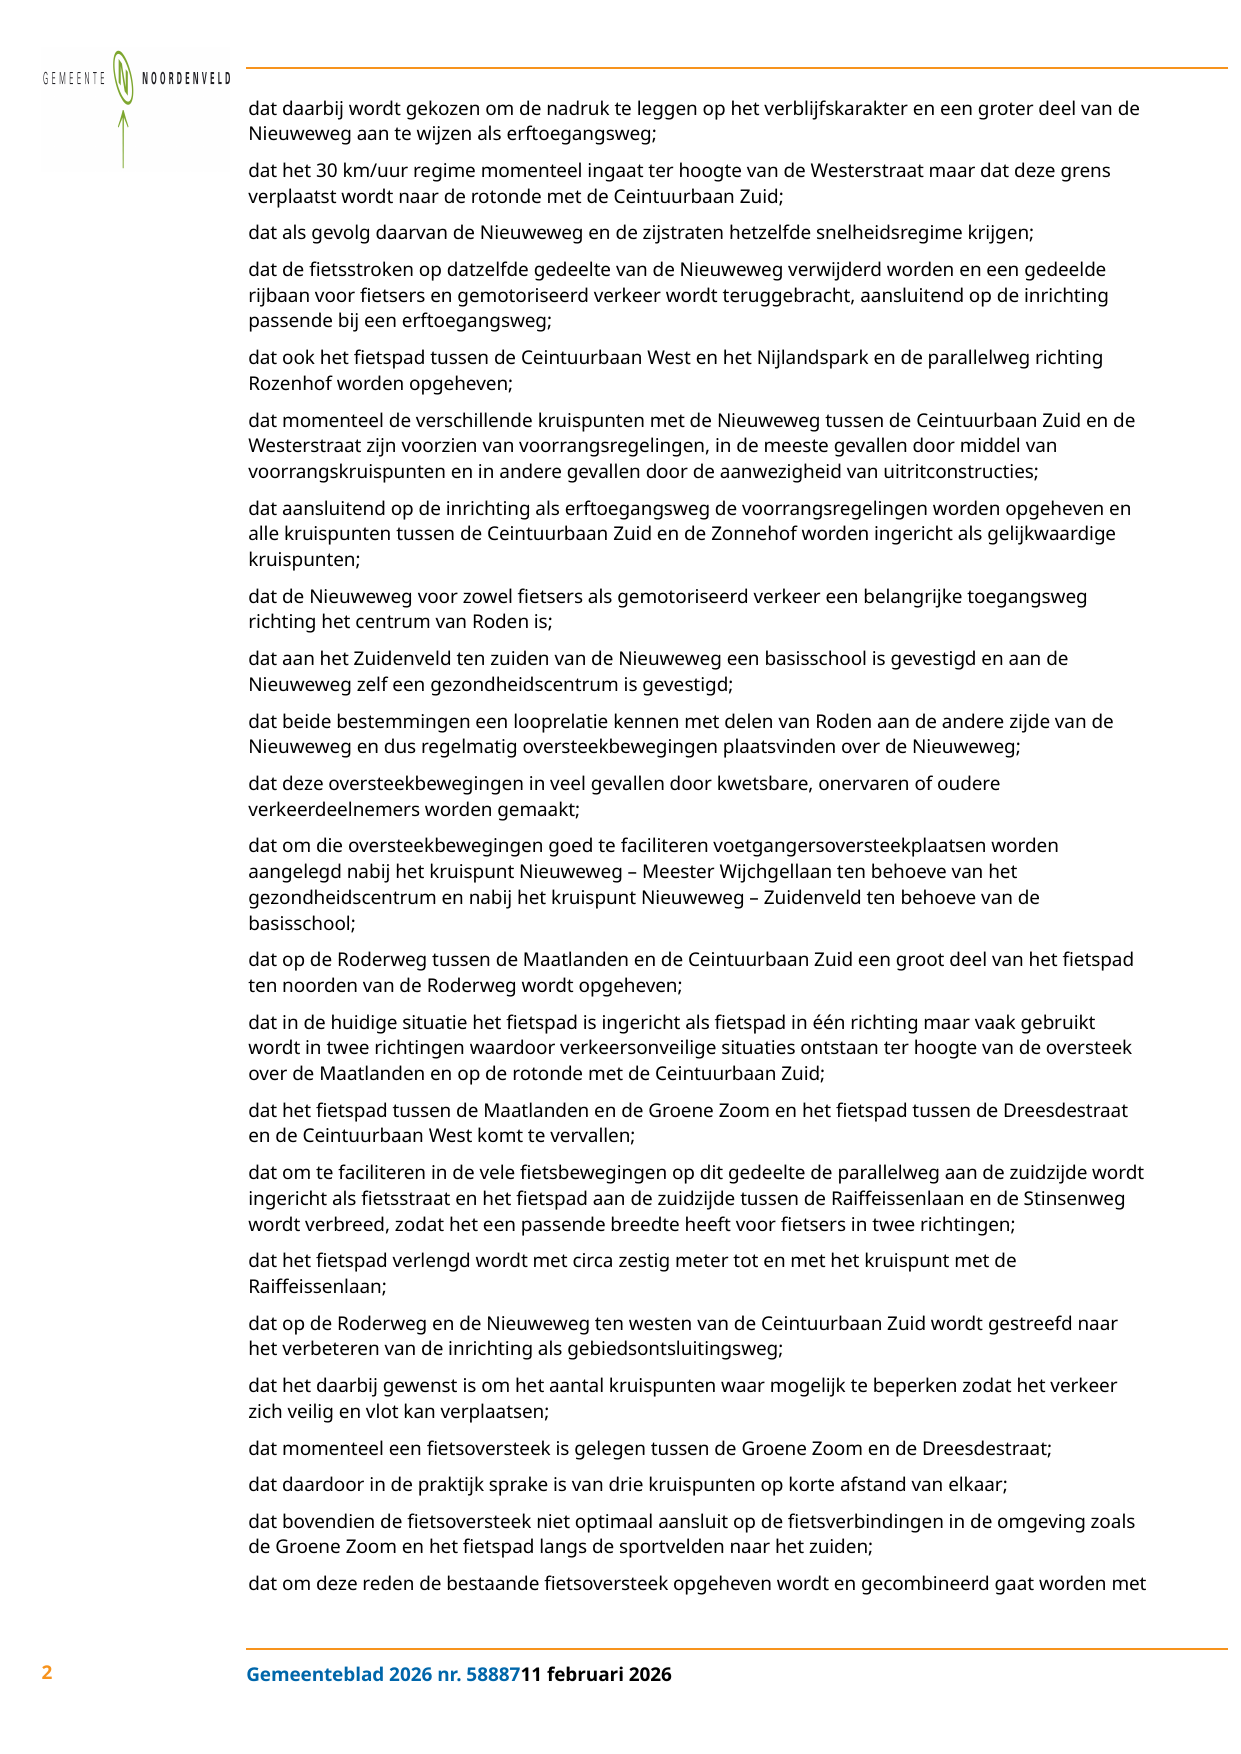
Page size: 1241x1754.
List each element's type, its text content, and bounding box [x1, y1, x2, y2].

text dat als gevolg daarvan de Nieuweweg en de zijstraten hetzelfde snelheidsregime krijgen; [248, 219, 1152, 245]
text dat het daarbij gewenst is om het aantal kruispunten waar mogelijk te beperken zodat het verkeer zich veilig en vlot kan verplaatsen; [248, 1372, 1152, 1424]
text dat het fietspad tussen de Maatlanden en de Groene Zoom en het fietspad tussen de Dreesdestraat en de Ceintuurbaan West komt te vervallen; [248, 1097, 1152, 1148]
text dat momenteel een fietsoversteek is gelegen tussen de Groene Zoom en de Dreesdestraat; [248, 1435, 1152, 1460]
text dat aansluitend op de inrichting als erftoegangsweg de voorrangsregelingen worden opgeheven en alle kruispunten tussen de Ceintuurbaan Zuid en de Zonnehof worden ingericht als gelijkwaardige kruispunten; [248, 495, 1152, 572]
text dat ook het fietspad tussen de Ceintuurbaan West en het Nijlandspark en de parallelweg richting Rozenhof worden opgeheven; [248, 344, 1152, 396]
text dat bovendien de fietsoversteek niet optimaal aansluit op de fietsverbindingen in de omgeving zoals de Groene Zoom en het fietspad langs de sportvelden naar het zuiden; [248, 1508, 1152, 1559]
text dat beide bestemmingen een looprelatie kennen met delen van Roden aan de andere zijde van de Nieuweweg en dus regelmatig oversteekbewegingen plaatsvinden over de Nieuweweg; [248, 708, 1152, 759]
text dat daarbij wordt gekozen om de nadruk te leggen op het verblijfskarakter en een groter deel van de Nieuweweg aan te wijzen als erftoegangsweg; [248, 95, 1152, 146]
text dat aan het Zuidenveld ten zuiden van de Nieuweweg een basisschool is gevestigd en aan de Nieuweweg zelf een gezondheidscentrum is gevestigd; [248, 645, 1152, 697]
text dat de Nieuweweg voor zowel fietsers als gemotoriseerd verkeer een belangrijke toegangsweg richting het centrum van Roden is; [248, 583, 1152, 634]
picture [41, 47, 231, 172]
text dat het fietspad verlengd wordt met circa zestig meter tot en met het kruispunt met de Raiffeissenlaan; [248, 1247, 1152, 1299]
text dat op de Roderweg en de Nieuweweg ten westen van de Ceintuurbaan Zuid wordt gestreefd naar het verbeteren van de inrichting als gebiedsontsluitingsweg; [248, 1310, 1152, 1361]
text dat om die oversteekbewegingen goed te faciliteren voetgangersoversteekplaatsen worden aangelegd nabij het kruispunt Nieuweweg – Meester Wijchgellaan ten behoeve van het gezondheidscentrum en nabij het kruispunt Nieuweweg – Zuidenveld ten behoeve van de basisschool; [248, 833, 1152, 936]
text dat de fietsstroken op datzelfde gedeelte van de Nieuweweg verwijderd worden en een gedeelde rijbaan voor fietsers en gemotoriseerd verkeer wordt teruggebracht, aansluitend op de inrichting passende bij een erftoegangsweg; [248, 256, 1152, 333]
text dat op de Roderweg tussen de Maatlanden en de Ceintuurbaan Zuid een groot deel van het fietspad ten noorden van de Roderweg wordt opgeheven; [248, 946, 1152, 998]
text dat het 30 km/uur regime momenteel ingaat ter hoogte van de Westerstraat maar dat deze grens verplaatst wordt naar de rotonde met de Ceintuurbaan Zuid; [248, 157, 1152, 209]
text dat om te faciliteren in de vele fietsbewegingen op dit gedeelte de parallelweg aan de zuidzijde wordt ingericht als fietsstraat en het fietspad aan de zuidzijde tussen de Raiffeissenlaan en de Stinsenweg wordt verbreed, zodat het een passende breedte heeft voor fietsers in twee richtingen; [248, 1159, 1152, 1237]
text dat om deze reden de bestaande fietsoversteek opgeheven wordt en gecombineerd gaat worden met [248, 1570, 1152, 1596]
text dat momenteel de verschillende kruispunten met de Nieuweweg tussen de Ceintuurbaan Zuid en de Westerstraat zijn voorzien van voorrangsregelingen, in de meeste gevallen door middel van voorrangskruispunten en in andere gevallen door de aanwezigheid van uitritconstructies; [248, 407, 1152, 484]
text dat daardoor in de praktijk sprake is van drie kruispunten op korte afstand van elkaar; [248, 1471, 1152, 1497]
text dat in de huidige situatie het fietspad is ingericht als fietspad in één richting maar vaak gebruikt wordt in twee richtingen waardoor verkeersonveilige situaties ontstaan ter hoogte van de oversteek over de Maatlanden en op de rotonde met de Ceintuurbaan Zuid; [248, 1009, 1152, 1086]
text dat deze oversteekbewegingen in veel gevallen door kwetsbare, onervaren of oudere verkeerdeelnemers worden gemaakt; [248, 770, 1152, 822]
